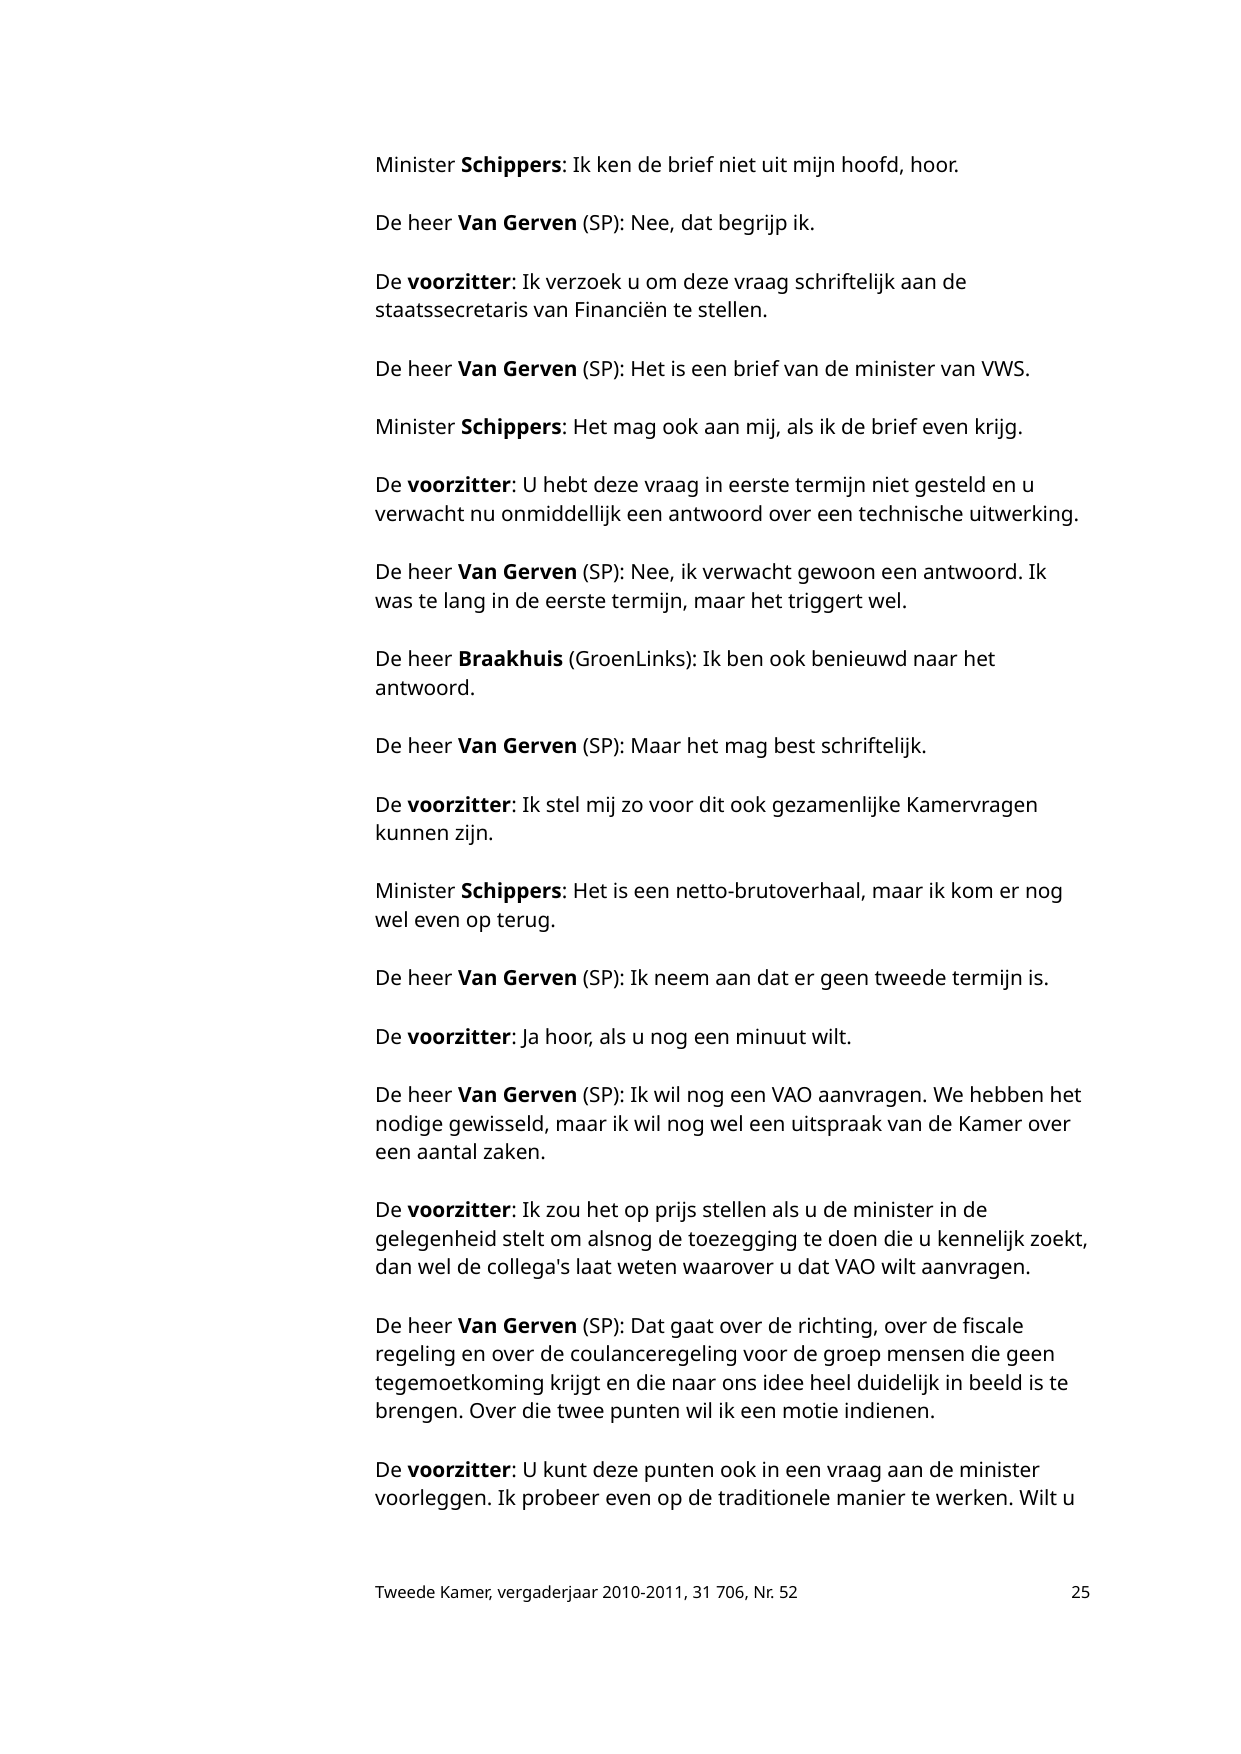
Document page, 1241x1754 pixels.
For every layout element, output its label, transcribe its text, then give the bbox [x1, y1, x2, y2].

text Minister Schippers: Ik ken de brief niet uit mijn hoofd, hoor. [375, 150, 1090, 178]
text De voorzitter: Ik verzoek u om deze vraag schriftelijk aan de staatssecretaris van Financiën te stellen. [375, 267, 1090, 324]
text De voorzitter: U hebt deze vraag in eerste termijn niet gesteld en u verwacht nu onmiddellijk een antwoord over een technische uitwerking. [375, 471, 1090, 527]
text De heer Van Gerven (SP): Maar het mag best schriftelijk. [375, 731, 1090, 760]
text De heer Van Gerven (SP): Het is een brief van de minister van VWS. [375, 354, 1090, 382]
text De voorzitter: Ja hoor, als u nog een minuut wilt. [375, 1022, 1090, 1050]
text De heer Van Gerven (SP): Nee, ik verwacht gewoon een antwoord. Ik was te lang in de eerste termijn, maar het triggert wel. [375, 557, 1090, 614]
text De heer Van Gerven (SP): Ik wil nog een VAO aanvragen. We hebben het nodige gewisseld, maar ik wil nog wel een uitspraak van de Kamer over een aantal zaken. [375, 1080, 1090, 1166]
text De voorzitter: U kunt deze punten ook in een vraag aan de minister voorleggen. Ik probeer even op de traditionele manier te werken. Wilt u [375, 1455, 1090, 1512]
text De heer Van Gerven (SP): Ik neem aan dat er geen tweede termijn is. [375, 963, 1090, 992]
text De heer Van Gerven (SP): Nee, dat begrijp ik. [375, 208, 1090, 237]
text Minister Schippers: Het is een netto-brutoverhaal, maar ik kom er nog wel even op terug. [375, 877, 1090, 933]
text De voorzitter: Ik zou het op prijs stellen als u de minister in de gelegenheid stelt om alsnog de toezegging te doen die u kennelijk zoekt, dan wel de collega's laat weten waarover u dat VAO wilt aanvragen. [375, 1196, 1090, 1281]
text De heer Van Gerven (SP): Dat gaat over de richting, over de fiscale regeling en over de coulanceregeling voor de groep mensen die geen tegemoetkoming krijgt en die naar ons idee heel duidelijk in beeld is te brengen. Over die twee punten wil ik een motie indienen. [375, 1311, 1090, 1425]
text De voorzitter: Ik stel mij zo voor dit ook gezamenlijke Kamervragen kunnen zijn. [375, 790, 1090, 847]
text De heer Braakhuis (GroenLinks): Ik ben ook benieuwd naar het antwoord. [375, 644, 1090, 701]
text Minister Schippers: Het mag ook aan mij, als ik de brief even krijg. [375, 412, 1090, 441]
